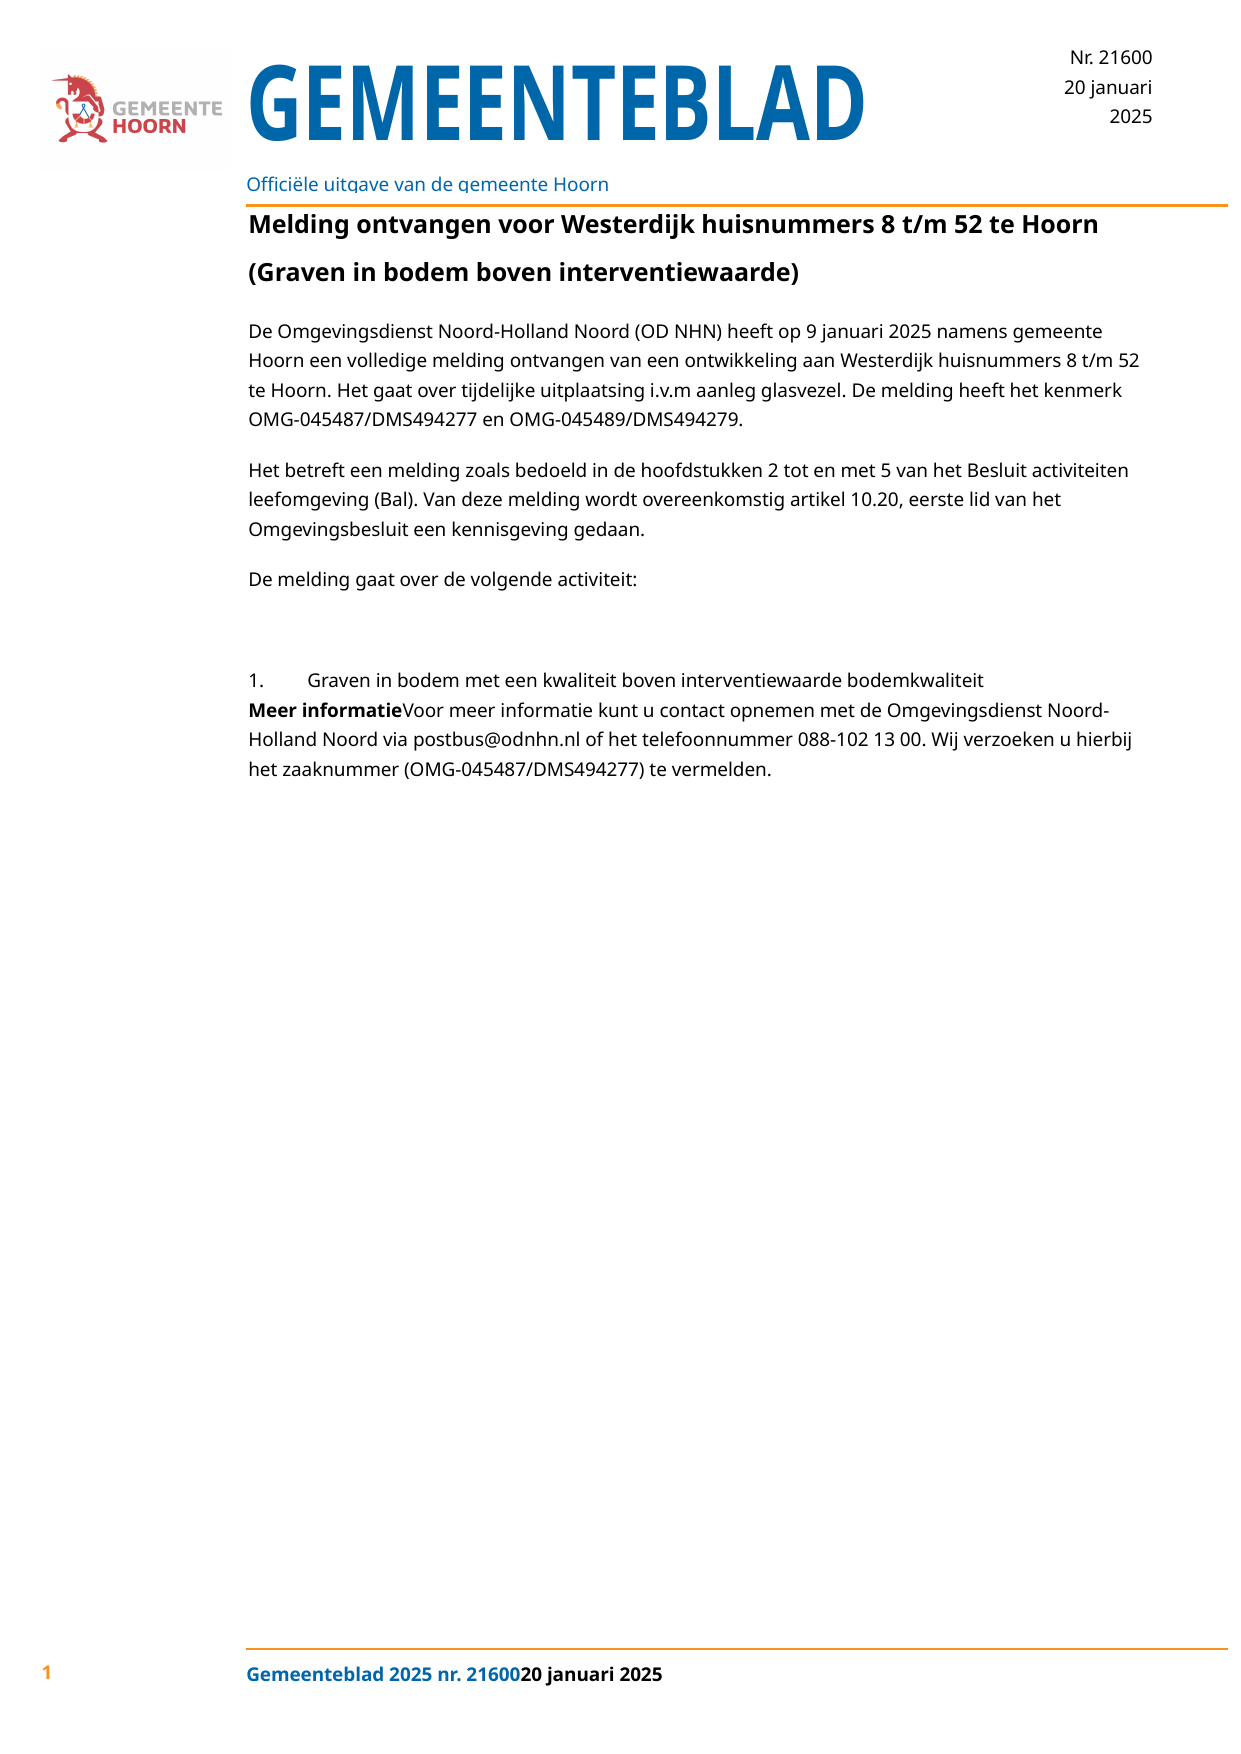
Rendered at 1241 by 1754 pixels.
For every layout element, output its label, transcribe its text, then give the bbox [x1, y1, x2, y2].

list Graven in bodem met een kwaliteit boven interventiewaarde bodemkwaliteit [248, 667, 1152, 693]
text Meer informatieVoor meer informatie kunt u contact opnemen met de Omgevingsdienst Noord-Holland Noord via postbus@odnhn.nl of het telefoonnummer 088-102 13 00. Wij verzoeken u hierbij het zaaknummer (OMG-045487/DMS494277) te vermelden. [248, 697, 1152, 782]
picture [41, 47, 231, 172]
text De Omgevingsdienst Noord-Holland Noord (OD NHN) heeft op 9 januari 2025 namens gemeente Hoorn een volledige melding ontvangen van een ontwikkeling aan Westerdijk huisnummers 8 t/m 52 te Hoorn. Het gaat over tijdelijke uitplaatsing i.v.m aanleg glasvezel. De melding heeft het kenmerk OMG-045487/DMS494277 en OMG-045489/DMS494279. [248, 318, 1152, 432]
text De melding gaat over de volgende activiteit: [248, 567, 1152, 592]
text Melding ontvangen voor Westerdijk huisnummers 8 t/m 52 te Hoorn (Graven in bodem boven interventiewaarde) [248, 207, 1152, 288]
text Het betreft een melding zoals bedoeld in de hoofdstukken 2 tot en met 5 van het Besluit activiteiten leefomgeving (Bal). Van deze melding wordt overeenkomstig artikel 10.20, eerste lid van het Omgevingsbesluit een kennisgeving gedaan. [248, 457, 1152, 542]
